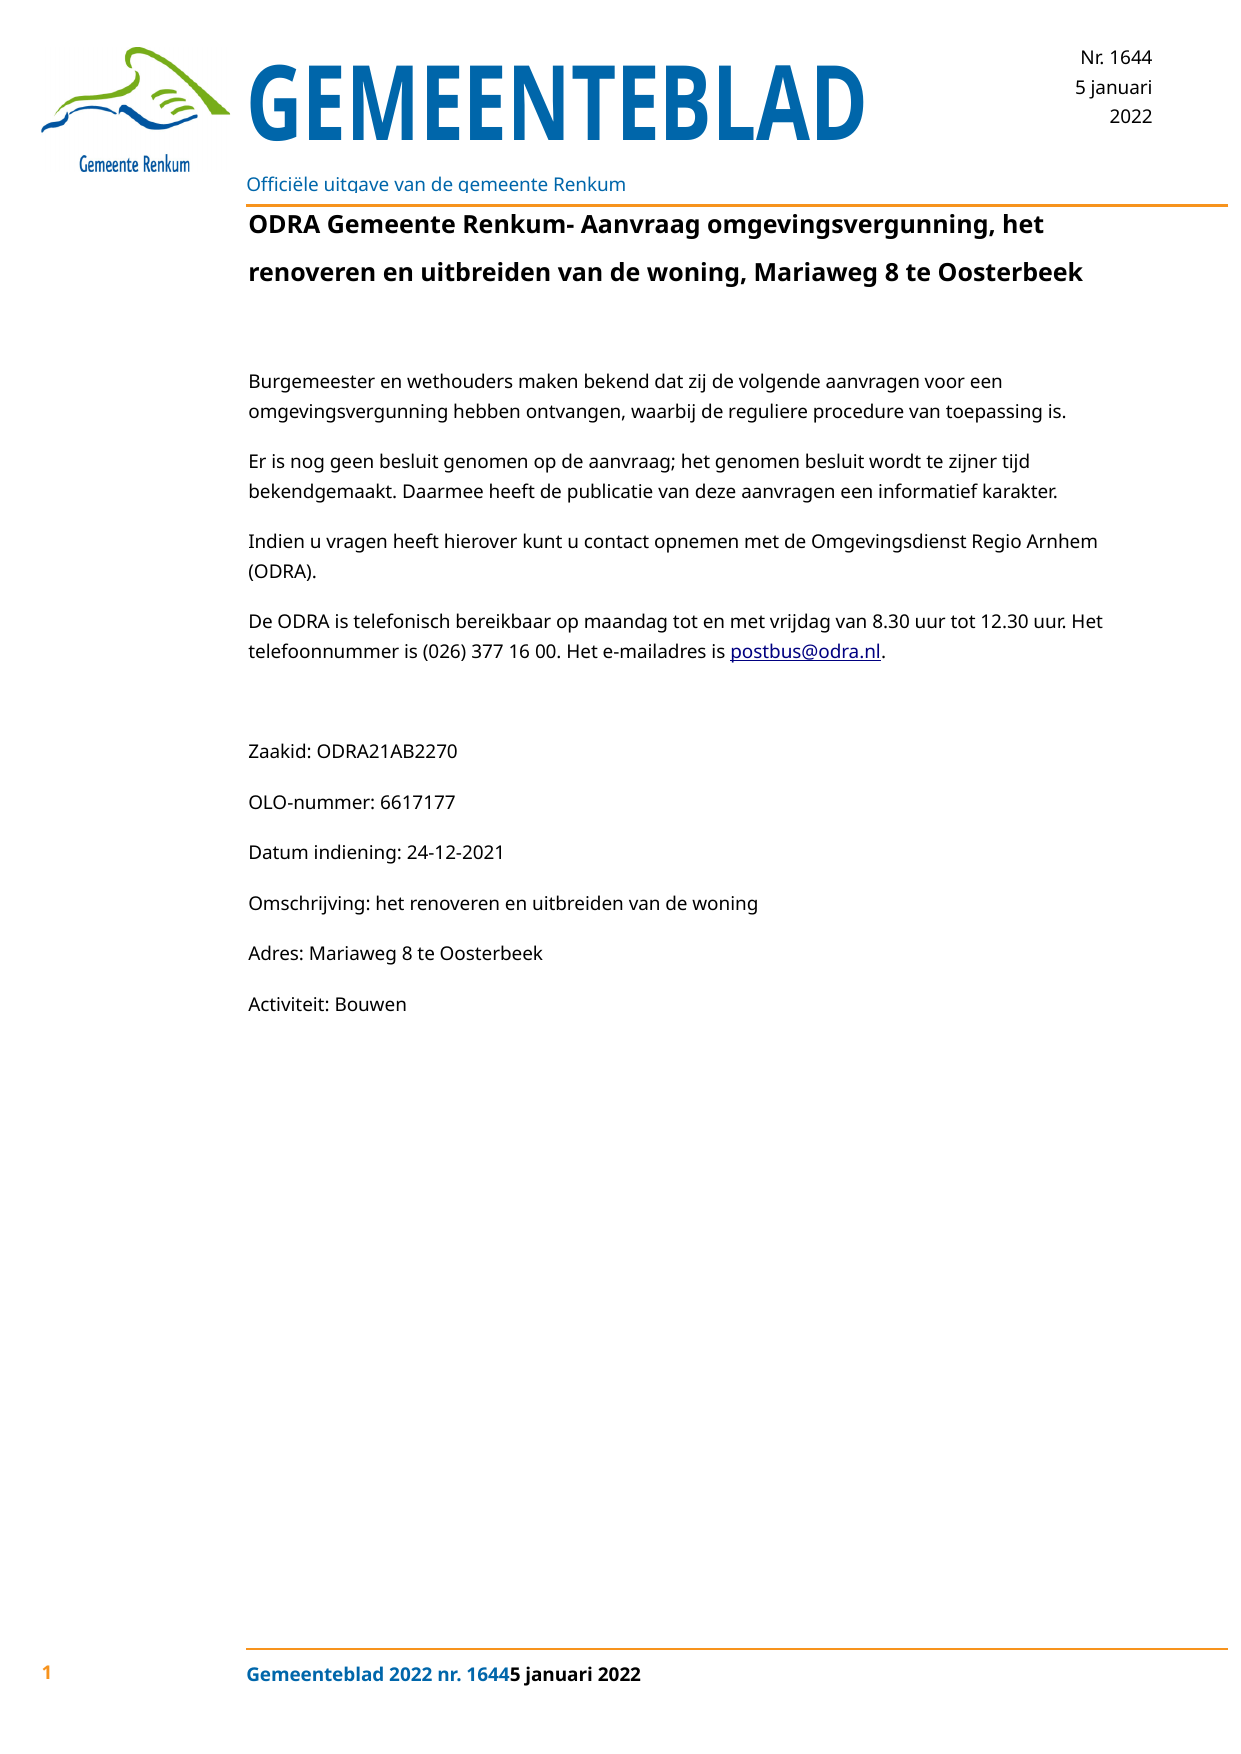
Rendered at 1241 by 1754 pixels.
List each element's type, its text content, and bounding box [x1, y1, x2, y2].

text Datum indiening: 24-12-2021 [248, 839, 1152, 865]
text Omschrijving: het renoveren en uitbreiden van de woning [248, 890, 1152, 916]
text ODRA Gemeente Renkum- Aanvraag omgevingsvergunning, het renoveren en uitbreiden van de woning, Mariaweg 8 te Oosterbeek [248, 207, 1152, 288]
text Activiteit: Bouwen [248, 991, 1152, 1017]
text Adres: Mariaweg 8 te Oosterbeek [248, 940, 1152, 966]
text OLO-nummer: 6617177 [248, 789, 1152, 815]
text Indien u vragen heeft hierover kunt u contact opnemen met de Omgevingsdienst Regio Arnhem (ODRA). [248, 528, 1152, 584]
text Zaakid: ODRA21AB2270 [248, 739, 1152, 764]
text Burgemeester en wethouders maken bekend dat zij de volgende aanvragen voor een omgevingsvergunning hebben ontvangen, waarbij de reguliere procedure van toepassing is. [248, 368, 1152, 424]
picture [41, 47, 231, 172]
text Er is nog geen besluit genomen op de aanvraag; het genomen besluit wordt te zijner tijd bekendgemaakt. Daarmee heeft de publicatie van deze aanvragen een informatief karakter. [248, 448, 1152, 504]
text De ODRA is telefonisch bereikbaar op maandag tot en met vrijdag van 8.30 uur tot 12.30 uur. Het telefoonnummer is (026) 377 16 00. Het e-mailadres is postbus@odra.nl. [248, 608, 1152, 664]
